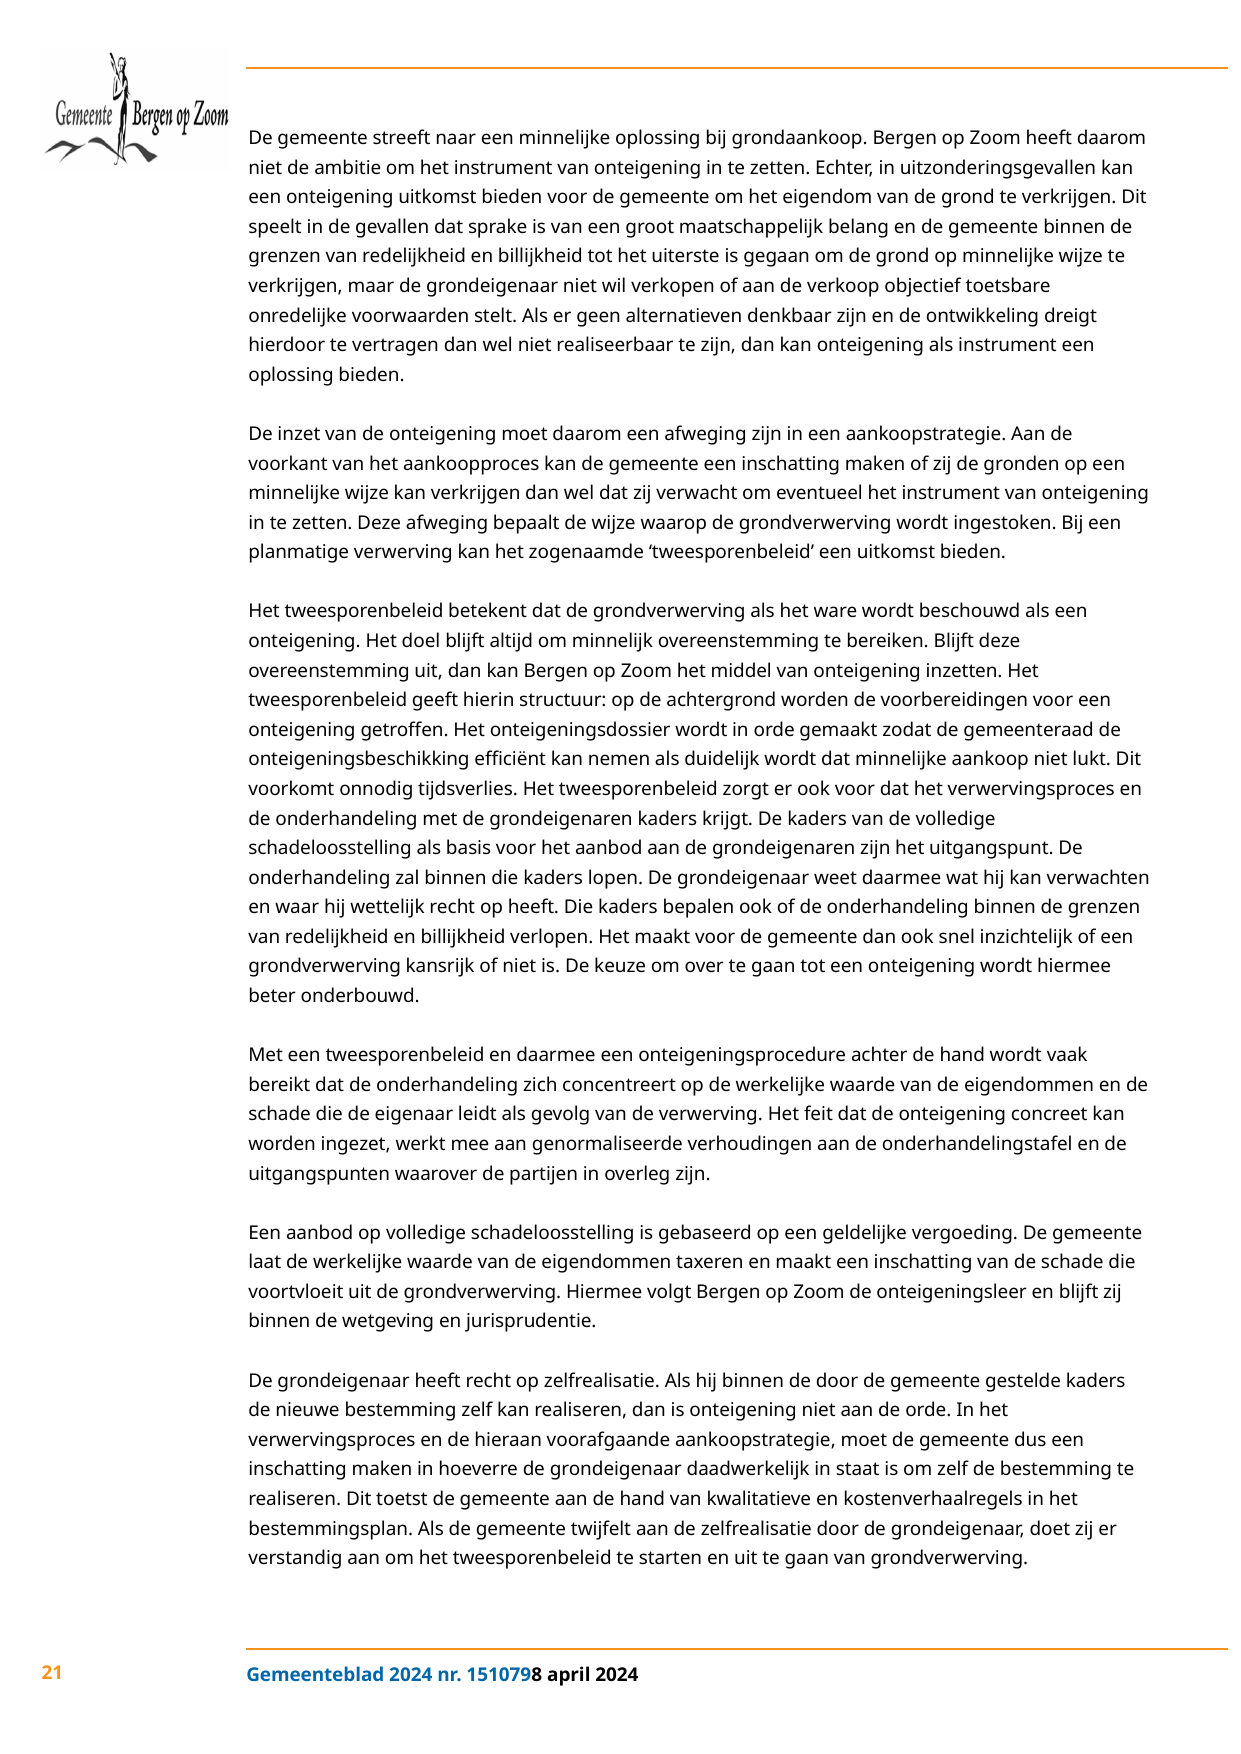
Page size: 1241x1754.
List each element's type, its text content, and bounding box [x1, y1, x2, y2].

text Een aanbod op volledige schadeloosstelling is gebaseerd op een geldelijke vergoeding. De gemeente laat de werkelijke waarde van de eigendommen taxeren en maakt een inschatting van de schade die voortvloeit uit de grondverwerving. Hiermee volgt Bergen op Zoom de onteigeningsleer en blijft zij binnen de wetgeving en jurisprudentie. [248, 1219, 1152, 1333]
text De grondeigenaar heeft recht op zelfrealisatie. Als hij binnen de door de gemeente gestelde kaders de nieuwe bestemming zelf kan realiseren, dan is onteigening niet aan de orde. In het verwervingsproces en de hieraan voorafgaande aankoopstrategie, moet de gemeente dus een inschatting maken in hoeverre de grondeigenaar daadwerkelijk in staat is om zelf de bestemming te realiseren. Dit toetst de gemeente aan de hand van kwalitatieve en kostenverhaalregels in het bestemmingsplan. Als de gemeente twijfelt aan de zelfrealisatie door de grondeigenaar, doet zij er verstandig aan om het tweesporenbeleid te starten en uit te gaan van grondverwerving. [248, 1367, 1152, 1570]
picture [41, 47, 231, 172]
text Het tweesporenbeleid betekent dat de grondverwerving als het ware wordt beschouwd als een onteigening. Het doel blijft altijd om minnelijk overeenstemming te bereiken. Blijft deze overeenstemming uit, dan kan Bergen op Zoom het middel van onteigening inzetten. Het tweesporenbeleid geeft hierin structuur: op de achtergrond worden de voorbereidingen voor een onteigening getroffen. Het onteigeningsdossier wordt in orde gemaakt zodat de gemeenteraad de onteigeningsbeschikking efficiënt kan nemen als duidelijk wordt dat minnelijke aankoop niet lukt. Dit voorkomt onnodig tijdsverlies. Het tweesporenbeleid zorgt er ook voor dat het verwervingsproces en de onderhandeling met de grondeigenaren kaders krijgt. De kaders van de volledige schadeloosstelling als basis voor het aanbod aan de grondeigenaren zijn het uitgangspunt. De onderhandeling zal binnen die kaders lopen. De grondeigenaar weet daarmee wat hij kan verwachten en waar hij wettelijk recht op heeft. Die kaders bepalen ook of de onderhandeling binnen de grenzen van redelijkheid en billijkheid verlopen. Het maakt voor de gemeente dan ook snel inzichtelijk of een grondverwerving kansrijk of niet is. De keuze om over te gaan tot een onteigening wordt hiermee beter onderbouwd. [248, 598, 1152, 1008]
text De gemeente streeft naar een minnelijke oplossing bij grondaankoop. Bergen op Zoom heeft daarom niet de ambitie om het instrument van onteigening in te zetten. Echter, in uitzonderingsgevallen kan een onteigening uitkomst bieden voor de gemeente om het eigendom van de grond te verkrijgen. Dit speelt in de gevallen dat sprake is van een groot maatschappelijk belang en de gemeente binnen de grenzen van redelijkheid en billijkheid tot het uiterste is gegaan om de grond op minnelijke wijze te verkrijgen, maar de grondeigenaar niet wil verkopen of aan de verkoop objectief toetsbare onredelijke voorwaarden stelt. Als er geen alternatieven denkbaar zijn en de ontwikkeling dreigt hierdoor te vertragen dan wel niet realiseerbaar te zijn, dan kan onteigening als instrument een oplossing bieden. [248, 124, 1152, 387]
text De inzet van de onteigening moet daarom een afweging zijn in een aankoopstrategie. Aan de voorkant van het aankoopproces kan de gemeente een inschatting maken of zij de gronden op een minnelijke wijze kan verkrijgen dan wel dat zij verwacht om eventueel het instrument van onteigening in te zetten. Deze afweging bepaalt de wijze waarop de grondverwerving wordt ingestoken. Bij een planmatige verwerving kan het zogenaamde ‘tweesporenbeleid’ een uitkomst bieden. [248, 420, 1152, 564]
text Met een tweesporenbeleid en daarmee een onteigeningsprocedure achter de hand wordt vaak bereikt dat de onderhandeling zich concentreert op de werkelijke waarde van de eigendommen en de schade die de eigenaar leidt als gevolg van de verwerving. Het feit dat de onteigening concreet kan worden ingezet, werkt mee aan genormaliseerde verhoudingen aan de onderhandelingstafel en de uitgangspunten waarover de partijen in overleg zijn. [248, 1041, 1152, 1186]
